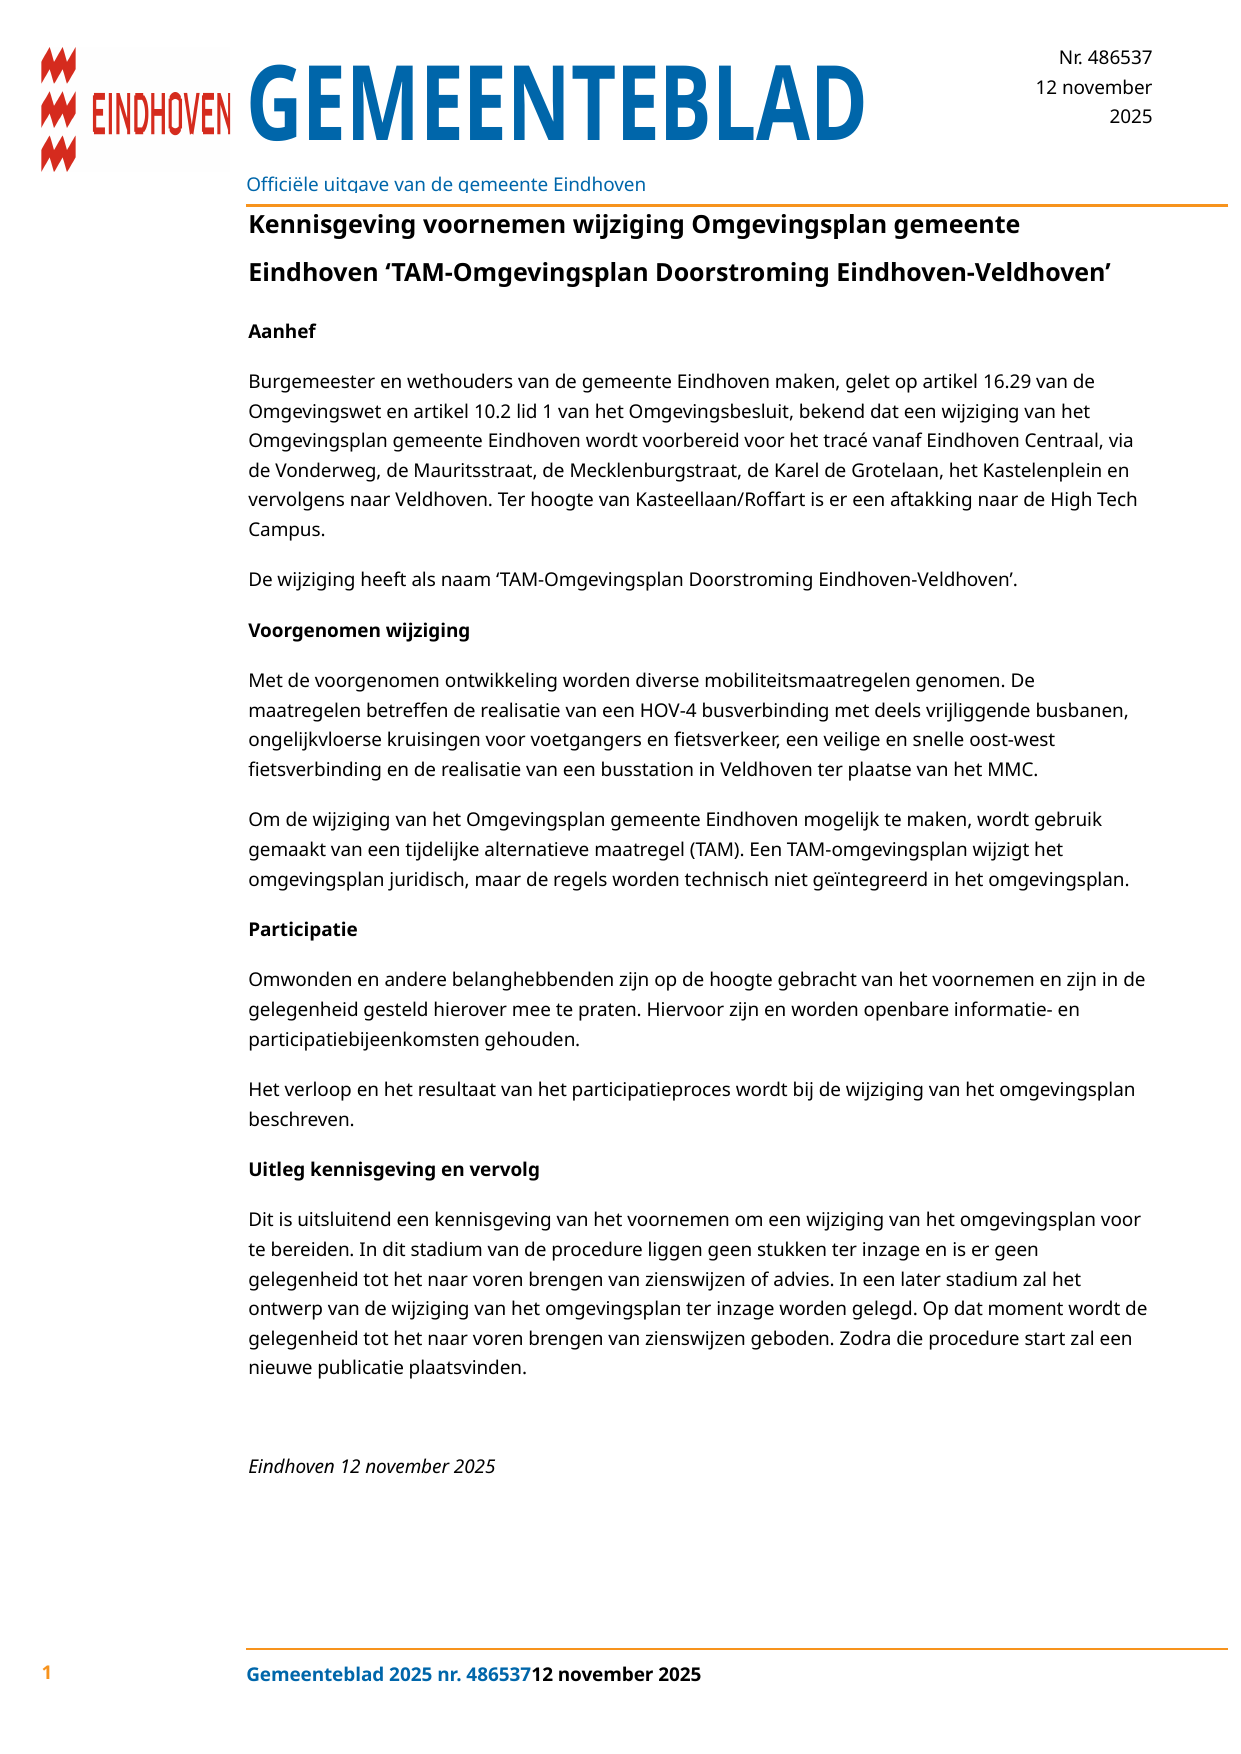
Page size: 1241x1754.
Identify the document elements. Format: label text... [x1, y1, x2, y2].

text Burgemeester en wethouders van de gemeente Eindhoven maken, gelet op artikel 16.29 van de Omgevingswet en artikel 10.2 lid 1 van het Omgevingsbesluit, bekend dat een wijziging van het Omgevingsplan gemeente Eindhoven wordt voorbereid voor het tracé vanaf Eindhoven Centraal, via de Vonderweg, de Mauritsstraat, de Mecklenburgstraat, de Karel de Grotelaan, het Kastelenplein en vervolgens naar Veldhoven. Ter hoogte van Kasteellaan/Roffart is er een aftakking naar de High Tech Campus. [248, 368, 1152, 542]
text Met de voorgenomen ontwikkeling worden diverse mobiliteitsmaatregelen genomen. De maatregelen betreffen de realisatie van een HOV-4 busverbinding met deels vrijliggende busbanen, ongelijkvloerse kruisingen voor voetgangers en fietsverkeer, een veilige en snelle oost-west fietsverbinding en de realisatie van een busstation in Veldhoven ter plaatse van het MMC. [248, 667, 1152, 782]
text Aanhef [248, 318, 1152, 344]
text Omwonden en andere belanghebbenden zijn op de hoogte gebracht van het voornemen en zijn in de gelegenheid gesteld hierover mee te praten. Hiervoor zijn en worden openbare informatie- en participatiebijeenkomsten gehouden. [248, 967, 1152, 1052]
text Participatie [248, 916, 1152, 942]
text Het verloop en het resultaat van het participatieproces wordt bij de wijziging van het omgevingsplan beschreven. [248, 1076, 1152, 1132]
text Eindhoven 12 november 2025 [248, 1453, 1152, 1478]
text Voorgenomen wijziging [248, 617, 1152, 643]
picture [41, 47, 231, 172]
text Dit is uitsluitend een kennisgeving van het voornemen om een wijziging van het omgevingsplan voor te bereiden. In dit stadium van de procedure liggen geen stukken ter inzage en is er geen gelegenheid tot het naar voren brengen van zienswijzen of advies. In een later stadium zal het ontwerp van de wijziging van het omgevingsplan ter inzage worden gelegd. Op dat moment wordt de gelegenheid tot het naar voren brengen van zienswijzen geboden. Zodra die procedure start zal een nieuwe publicatie plaatsvinden. [248, 1207, 1152, 1380]
text De wijziging heeft als naam ‘TAM-Omgevingsplan Doorstroming Eindhoven-Veldhoven’. [248, 567, 1152, 592]
text Kennisgeving voornemen wijziging Omgevingsplan gemeente Eindhoven ‘TAM-Omgevingsplan Doorstroming Eindhoven-Veldhoven’ [248, 207, 1152, 288]
text Om de wijziging van het Omgevingsplan gemeente Eindhoven mogelijk te maken, wordt gebruik gemaakt van een tijdelijke alternatieve maatregel (TAM). Een TAM-omgevingsplan wijzigt het omgevingsplan juridisch, maar de regels worden technisch niet geïntegreerd in het omgevingsplan. [248, 807, 1152, 892]
text Uitleg kennisgeving en vervolg [248, 1156, 1152, 1182]
